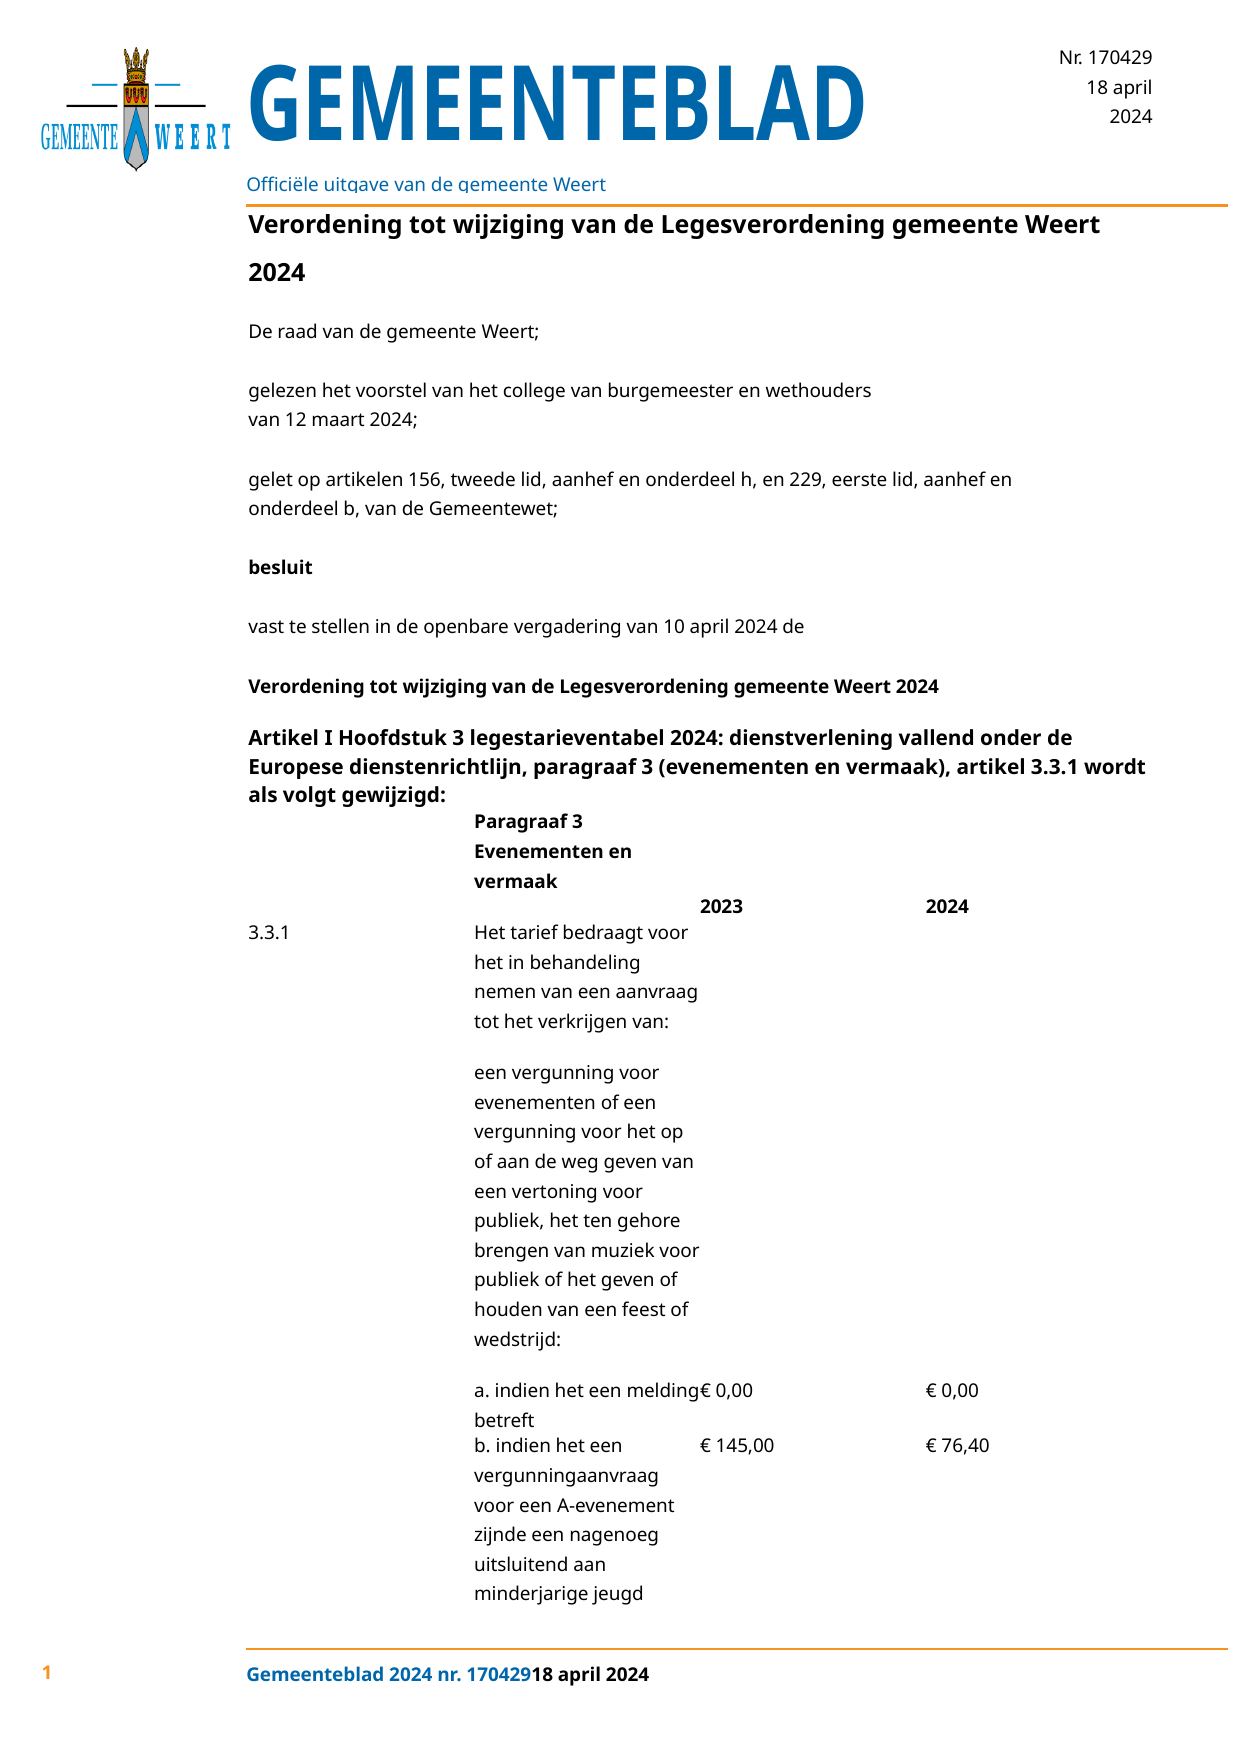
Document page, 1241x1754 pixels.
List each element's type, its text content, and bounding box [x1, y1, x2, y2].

table_cell [700, 1352, 926, 1377]
text vast te stellen in de openbare vergadering van 10 april 2024 de [248, 614, 1152, 639]
table_cell 2023 [700, 894, 926, 919]
table_cell [700, 1034, 926, 1059]
table_header [700, 809, 926, 894]
text De raad van de gemeente Weert; [248, 318, 1152, 344]
table_header Paragraaf 3 Evenementen en vermaak [474, 809, 700, 894]
table_cell [926, 1352, 1152, 1377]
table_cell € 76,40 [926, 1433, 1152, 1606]
text Verordening tot wijziging van de Legesverordening gemeente Weert 2024 [248, 673, 1152, 699]
table_cell [248, 1377, 474, 1433]
table_cell Het tarief bedraagt voor het in behandeling nemen van een aanvraag tot het verkrijgen van: [474, 919, 700, 1034]
table_cell € 0,00 [926, 1377, 1152, 1433]
table_cell [700, 1060, 926, 1352]
table_cell [248, 1352, 474, 1377]
table_cell [926, 919, 1152, 1034]
table_cell [474, 1034, 700, 1059]
table_cell [700, 919, 926, 1034]
table_cell € 145,00 [700, 1433, 926, 1606]
table_cell [474, 894, 700, 919]
table_cell b. indien het een vergunningaanvraag voor een A-evenement zijnde een nagenoeg uitsluitend aan minderjarige jeugd [474, 1433, 700, 1606]
text besluit [248, 554, 1152, 580]
table_cell 2024 [926, 894, 1152, 919]
table_cell € 0,00 [700, 1377, 926, 1433]
table_cell [926, 1034, 1152, 1059]
table_cell een vergunning voor evenementen of een vergunning voor het op of aan de weg geven van een vertoning voor publiek, het ten gehore brengen van muziek voor publiek of het geven of houden van een feest of wedstrijd: [474, 1060, 700, 1352]
table_cell 3.3.1 [248, 919, 474, 1034]
text Artikel I Hoofdstuk 3 legestarieventabel 2024: dienstverlening vallend onder de Europese dienstenrichtlijn, paragraaf 3 (evenementen en vermaak), artikel 3.3.1 wordt als volgt gewijzigd: [248, 723, 1152, 809]
table_cell [474, 1352, 700, 1377]
table_cell a. indien het een melding betreft [474, 1377, 700, 1433]
table_header [248, 809, 474, 894]
table_cell [248, 894, 474, 919]
table_cell [248, 1034, 474, 1059]
text van 12 maart 2024; [248, 407, 1152, 432]
text onderdeel b, van de Gemeentewet; [248, 495, 1152, 521]
text gelezen het voorstel van het college van burgemeester en wethouders [248, 377, 1152, 403]
text Verordening tot wijziging van de Legesverordening gemeente Weert 2024 [248, 207, 1152, 288]
table_cell [248, 1433, 474, 1606]
table_cell [248, 1060, 474, 1352]
table_cell [926, 1060, 1152, 1352]
text gelet op artikelen 156, tweede lid, aanhef en onderdeel h, en 229, eerste lid, aanhef en [248, 466, 1152, 492]
picture [41, 47, 231, 172]
